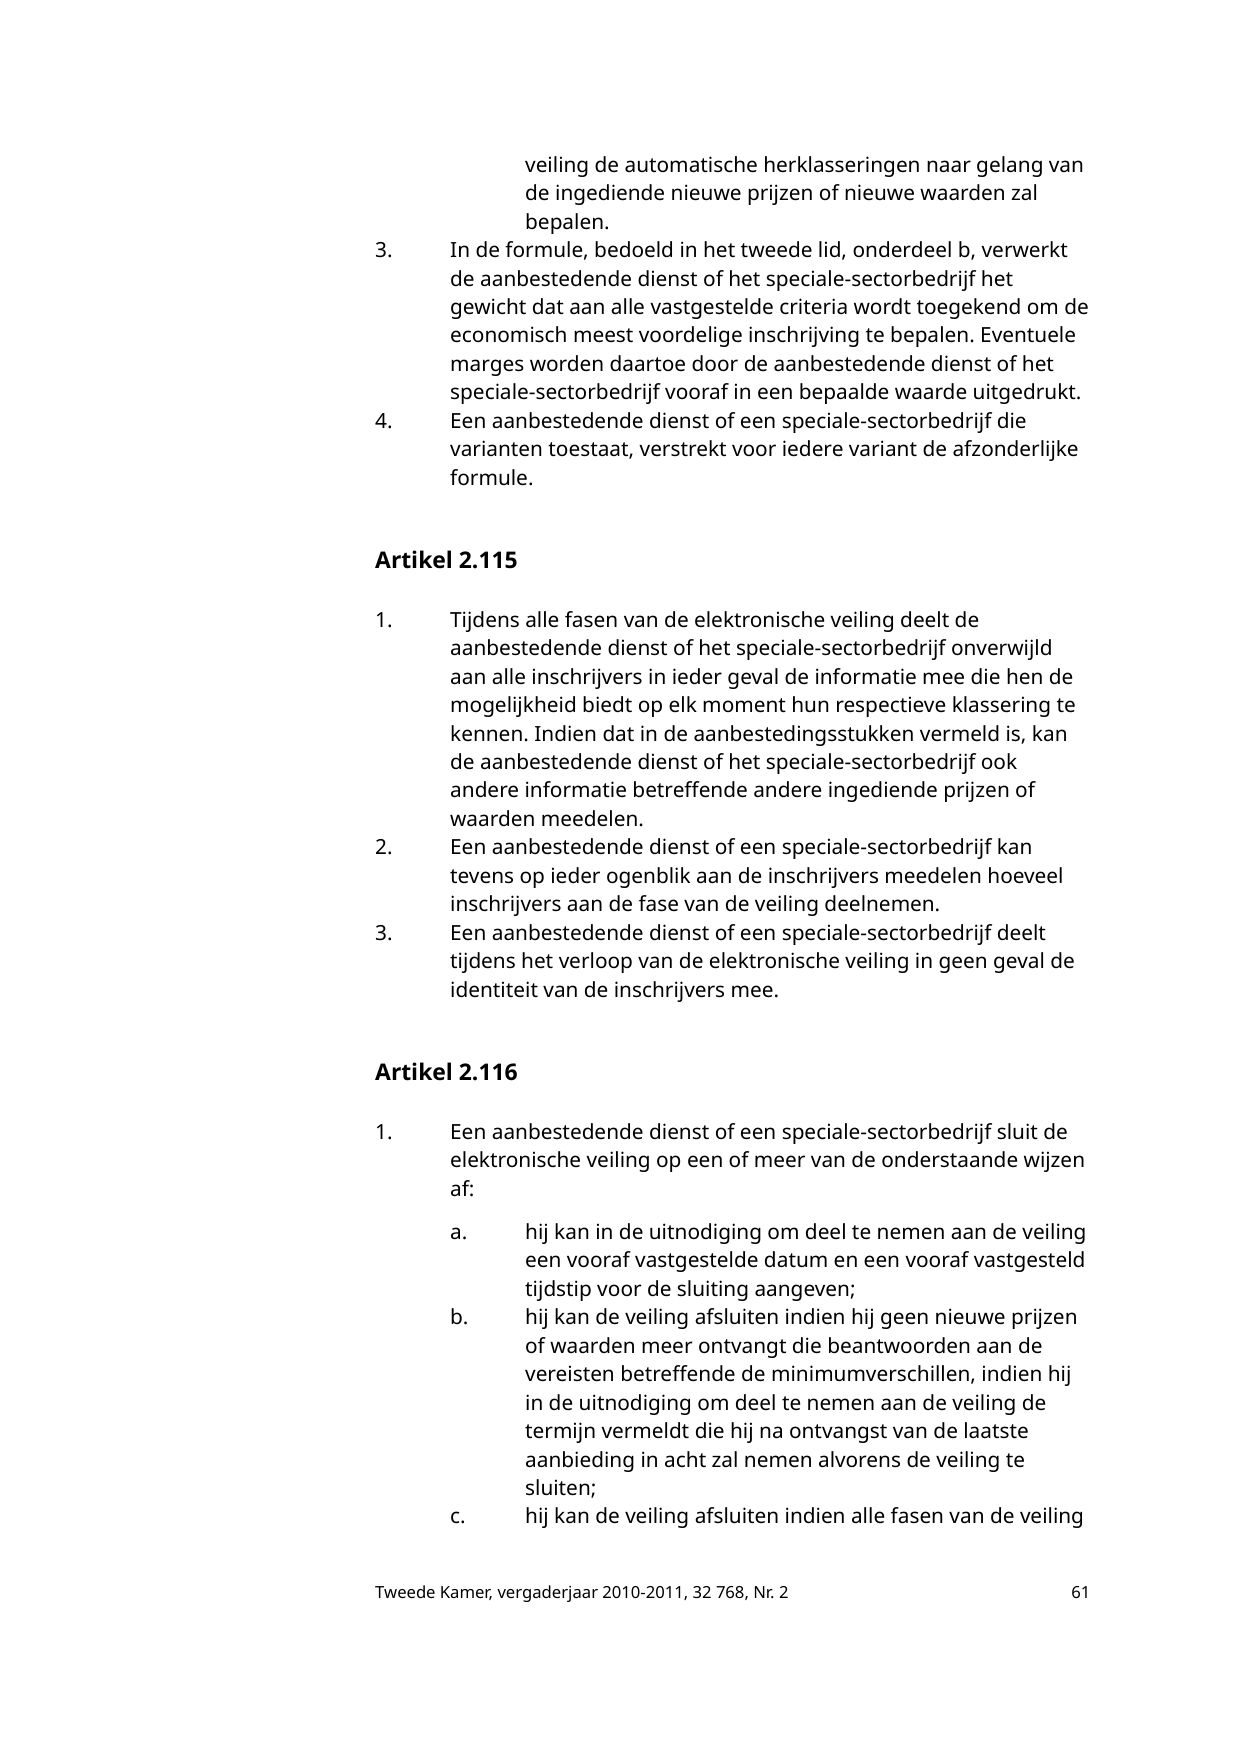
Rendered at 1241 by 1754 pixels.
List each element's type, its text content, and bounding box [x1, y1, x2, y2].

list Een aanbestedende dienst of een speciale-sectorbedrijf sluit de elektronische veiling op een of meer van de onderstaande wijzen af: [375, 1117, 1090, 1202]
list veiling de automatische herklasseringen naar gelang van de ingediende nieuwe prijzen of nieuwe waarden zal bepalen. [450, 150, 1090, 235]
list hij kan de veiling afsluiten indien hij geen nieuwe prijzen of waarden meer ontvangt die beantwoorden aan de vereisten betreffende de minimumverschillen, indien hij in de uitnodiging om deel te nemen aan de veiling de termijn vermeldt die hij na ontvangst van de laatste aanbieding in acht zal nemen alvorens de veiling te sluiten; [450, 1302, 1090, 1502]
list hij kan de veiling afsluiten indien alle fasen van de veiling [450, 1502, 1090, 1530]
list hij kan in de uitnodiging om deel te nemen aan de veiling een vooraf vastgestelde datum en een vooraf vastgesteld tijdstip voor de sluiting aangeven; [450, 1217, 1090, 1302]
list Een aanbestedende dienst of een speciale-sectorbedrijf kan tevens op ieder ogenblik aan de inschrijvers meedelen hoeveel inschrijvers aan de fase van de veiling deelnemen. [375, 832, 1090, 918]
subtitle Artikel 2.116 [375, 1056, 1090, 1087]
list Een aanbestedende dienst of een speciale-sectorbedrijf deelt tijdens het verloop van de elektronische veiling in geen geval de identiteit van de inschrijvers mee. [375, 918, 1090, 1003]
subtitle Artikel 2.115 [375, 544, 1090, 575]
list Een aanbestedende dienst of een speciale-sectorbedrijf die varianten toestaat, verstrekt voor iedere variant de afzonderlijke formule. [375, 406, 1090, 491]
list Tijdens alle fasen van de elektronische veiling deelt de aanbestedende dienst of het speciale-sectorbedrijf onverwijld aan alle inschrijvers in ieder geval de informatie mee die hen de mogelijkheid biedt op elk moment hun respectieve klassering te kennen. Indien dat in de aanbestedingsstukken vermeld is, kan de aanbestedende dienst of het speciale-sectorbedrijf ook andere informatie betreffende andere ingediende prijzen of waarden meedelen. [375, 605, 1090, 832]
list In de formule, bedoeld in het tweede lid, onderdeel b, verwerkt de aanbestedende dienst of het speciale-sectorbedrijf het gewicht dat aan alle vastgestelde criteria wordt toegekend om de economisch meest voordelige inschrijving te bepalen. Eventuele marges worden daartoe door de aanbestedende dienst of het speciale-sectorbedrijf vooraf in een bepaalde waarde uitgedrukt. [375, 235, 1090, 406]
